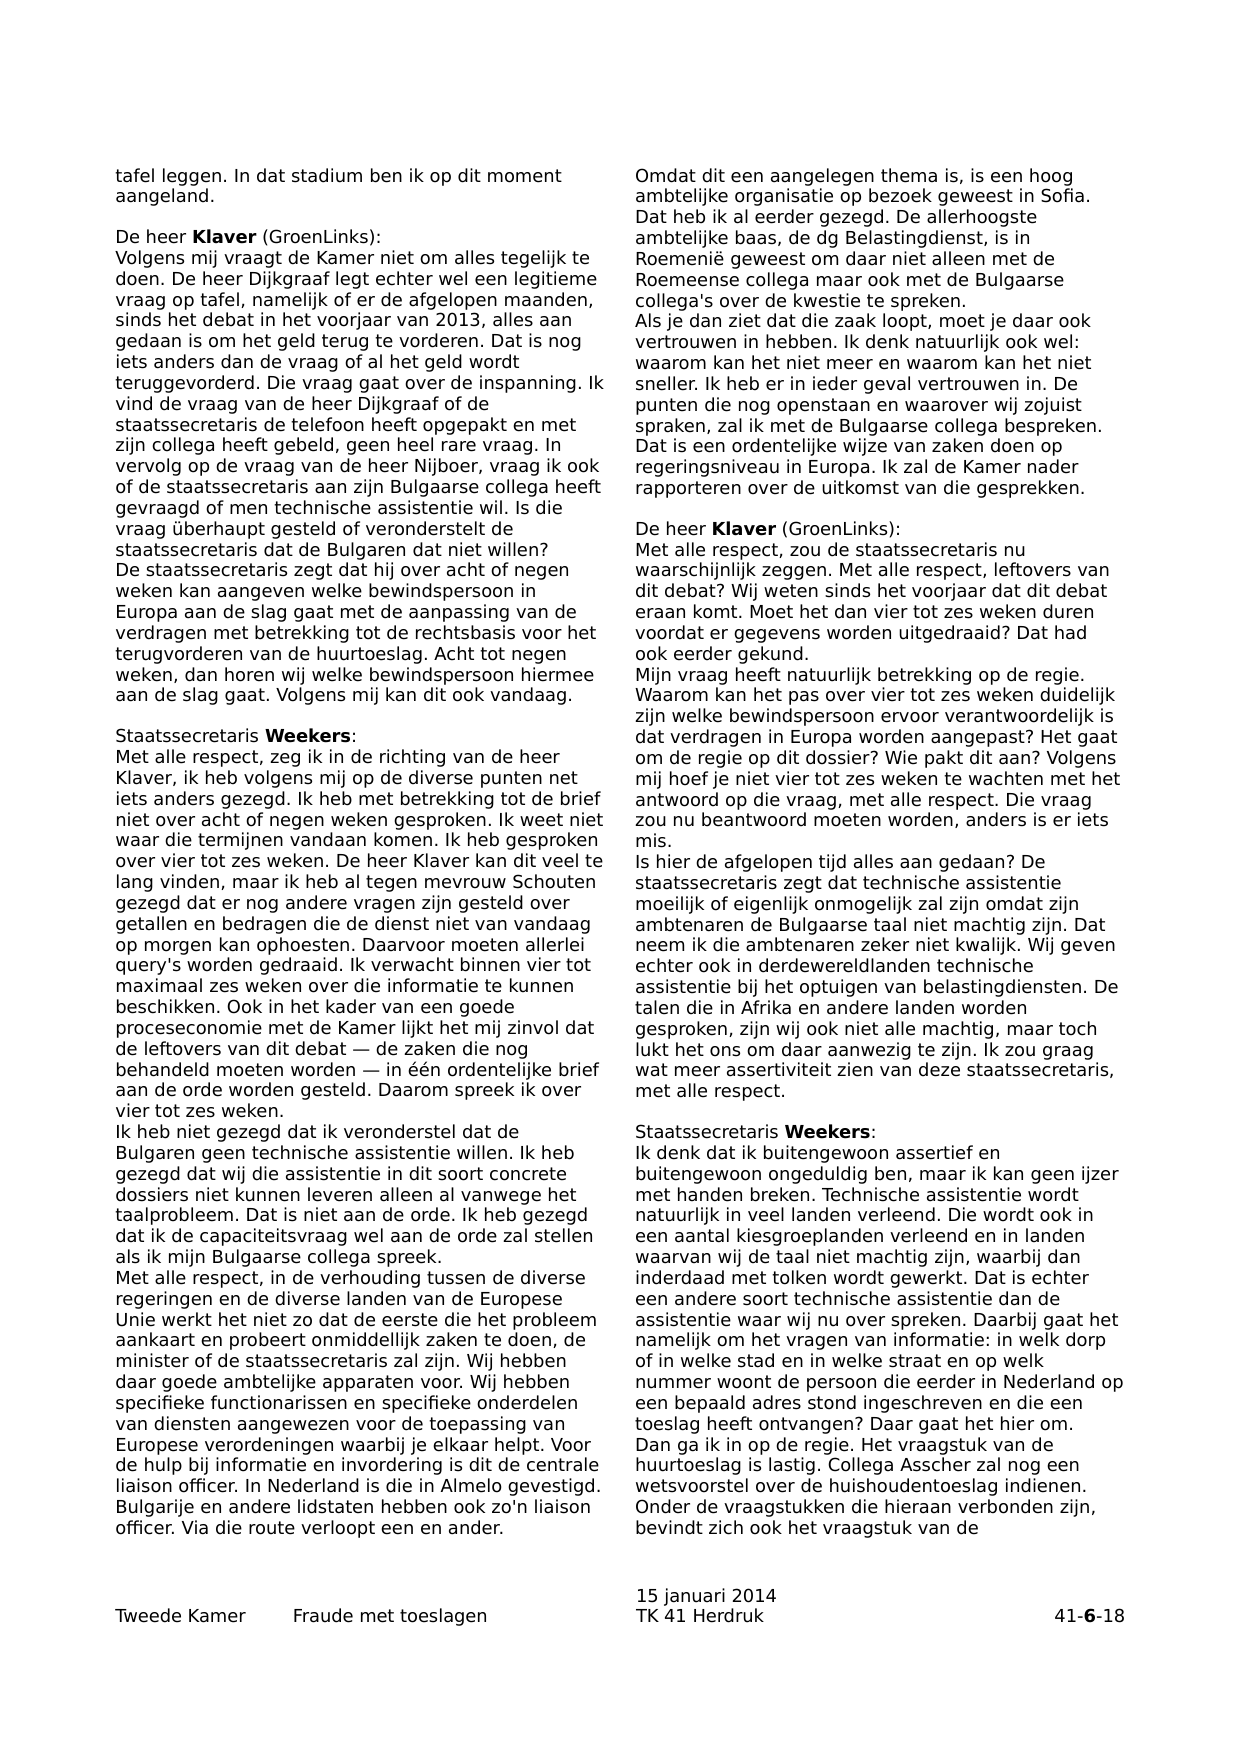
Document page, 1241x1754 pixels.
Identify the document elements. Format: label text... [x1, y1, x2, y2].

text Volgens mij vraagt de Kamer niet om alles tegelijk te doen. De heer Dijkgraaf legt echter wel een legitieme vraag op tafel, namelijk of er de afgelopen maanden, sinds het debat in het voorjaar van 2013, alles aan gedaan is om het geld terug te vorderen. Dat is nog iets anders dan de vraag of al het geld wordt teruggevorderd. Die vraag gaat over de inspanning. Ik vind de vraag van de heer Dijkgraaf of de staatssecretaris de telefoon heeft opgepakt en met zijn collega heeft gebeld, geen heel rare vraag. In vervolg op de vraag van de heer Nijboer, vraag ik ook of de staatssecretaris aan zijn Bulgaarse collega heeft gevraagd of men technische assistentie wil. Is die vraag überhaupt gesteld of veronderstelt de staatssecretaris dat de Bulgaren dat niet willen? [115, 248, 605, 560]
text De staatssecretaris zegt dat hij over acht of negen weken kan aangeven welke bewindspersoon in Europa aan de slag gaat met de aanpassing van de verdragen met betrekking tot de rechtsbasis voor het terugvorderen van de huurtoeslag. Acht tot negen weken, dan horen wij welke bewindspersoon hiermee aan de slag gaat. Volgens mij kan dit ook vandaag. [115, 560, 605, 706]
text Staatssecretaris Weekers: [115, 726, 605, 747]
text tafel leggen. In dat stadium ben ik op dit moment aangeland. [115, 165, 605, 207]
text Met alle respect, in de verhouding tussen de diverse regeringen en de diverse landen van de Europese Unie werkt het niet zo dat de eerste die het probleem aankaart en probeert onmiddellijk zaken te doen, de minister of de staatssecretaris zal zijn. Wij hebben daar goede ambtelijke apparaten voor. Wij hebben specifieke functionarissen en specifieke onderdelen van diensten aangewezen voor de toepassing van Europese verordeningen waarbij je elkaar helpt. Voor de hulp bij informatie en invordering is dit de centrale liaison officer. In Nederland is die in Almelo gevestigd. Bulgarije en andere lidstaten hebben ook zo'n liaison officer. Via die route verloopt een en ander. [115, 1268, 605, 1538]
text Met alle respect, zeg ik in de richting van de heer Klaver, ik heb volgens mij op de diverse punten net iets anders gezegd. Ik heb met betrekking tot de brief niet over acht of negen weken gesproken. Ik weet niet waar die termijnen vandaan komen. Ik heb gesproken over vier tot zes weken. De heer Klaver kan dit veel te lang vinden, maar ik heb al tegen mevrouw Schouten gezegd dat er nog andere vragen zijn gesteld over getallen en bedragen die de dienst niet van vandaag op morgen kan ophoesten. Daarvoor moeten allerlei query's worden gedraaid. Ik verwacht binnen vier tot maximaal zes weken over die informatie te kunnen beschikken. Ook in het kader van een goede proceseconomie met de Kamer lijkt het mij zinvol dat de leftovers van dit debat — de zaken die nog behandeld moeten worden — in één ordentelijke brief aan de orde worden gesteld. Daarom spreek ik over vier tot zes weken. [115, 747, 605, 1122]
text Is hier de afgelopen tijd alles aan gedaan? De staatssecretaris zegt dat technische assistentie moeilijk of eigenlijk onmogelijk zal zijn omdat zijn ambtenaren de Bulgaarse taal niet machtig zijn. Dat neem ik die ambtenaren zeker niet kwalijk. Wij geven echter ook in derdewereldlanden technische assistentie bij het optuigen van belastingdiensten. De talen die in Afrika en andere landen worden gesproken, zijn wij ook niet alle machtig, maar toch lukt het ons om daar aanwezig te zijn. Ik zou graag wat meer assertiviteit zien van deze staatssecretaris, met alle respect. [635, 852, 1125, 1102]
text Als je dan ziet dat die zaak loopt, moet je daar ook vertrouwen in hebben. Ik denk natuurlijk ook wel: waarom kan het niet meer en waarom kan het niet sneller. Ik heb er in ieder geval vertrouwen in. De punten die nog openstaan en waarover wij zojuist spraken, zal ik met de Bulgaarse collega bespreken. Dat is een ordentelijke wijze van zaken doen op regeringsniveau in Europa. Ik zal de Kamer nader rapporteren over de uitkomst van die gesprekken. [635, 311, 1125, 499]
text Omdat dit een aangelegen thema is, is een hoog ambtelijke organisatie op bezoek geweest in Sofia. Dat heb ik al eerder gezegd. De allerhoogste ambtelijke baas, de dg Belastingdienst, is in Roemenië geweest om daar niet alleen met de Roemeense collega maar ook met de Bulgaarse collega's over de kwestie te spreken. [635, 165, 1125, 311]
text Dan ga ik in op de regie. Het vraagstuk van de huurtoeslag is lastig. Collega Asscher zal nog een wetsvoorstel over de huishoudentoeslag indienen. Onder de vraagstukken die hieraan verbonden zijn, bevindt zich ook het vraagstuk van de [635, 1434, 1125, 1538]
text Mijn vraag heeft natuurlijk betrekking op de regie. Waarom kan het pas over vier tot zes weken duidelijk zijn welke bewindspersoon ervoor verantwoordelijk is dat verdragen in Europa worden aangepast? Het gaat om de regie op dit dossier? Wie pakt dit aan? Volgens mij hoef je niet vier tot zes weken te wachten met het antwoord op die vraag, met alle respect. Die vraag zou nu beantwoord moeten worden, anders is er iets mis. [635, 664, 1125, 852]
text Staatssecretaris Weekers: [635, 1122, 1125, 1143]
text Ik denk dat ik buitengewoon assertief en buitengewoon ongeduldig ben, maar ik kan geen ijzer met handen breken. Technische assistentie wordt natuurlijk in veel landen verleend. Die wordt ook in een aantal kiesgroeplanden verleend en in landen waarvan wij de taal niet machtig zijn, waarbij dan inderdaad met tolken wordt gewerkt. Dat is echter een andere soort technische assistentie dan de assistentie waar wij nu over spreken. Daarbij gaat het namelijk om het vragen van informatie: in welk dorp of in welke stad en in welke straat en op welk nummer woont de persoon die eerder in Nederland op een bepaald adres stond ingeschreven en die een toeslag heeft ontvangen? Daar gaat het hier om. [635, 1143, 1125, 1434]
text De heer Klaver (GroenLinks): [115, 227, 605, 248]
text Met alle respect, zou de staatssecretaris nu waarschijnlijk zeggen. Met alle respect, leftovers van dit debat? Wij weten sinds het voorjaar dat dit debat eraan komt. Moet het dan vier tot zes weken duren voordat er gegevens worden uitgedraaid? Dat had ook eerder gekund. [635, 539, 1125, 664]
text Ik heb niet gezegd dat ik veronderstel dat de Bulgaren geen technische assistentie willen. Ik heb gezegd dat wij die assistentie in dit soort concrete dossiers niet kunnen leveren alleen al vanwege het taalprobleem. Dat is niet aan de orde. Ik heb gezegd dat ik de capaciteitsvraag wel aan de orde zal stellen als ik mijn Bulgaarse collega spreek. [115, 1122, 605, 1268]
text De heer Klaver (GroenLinks): [635, 519, 1125, 539]
